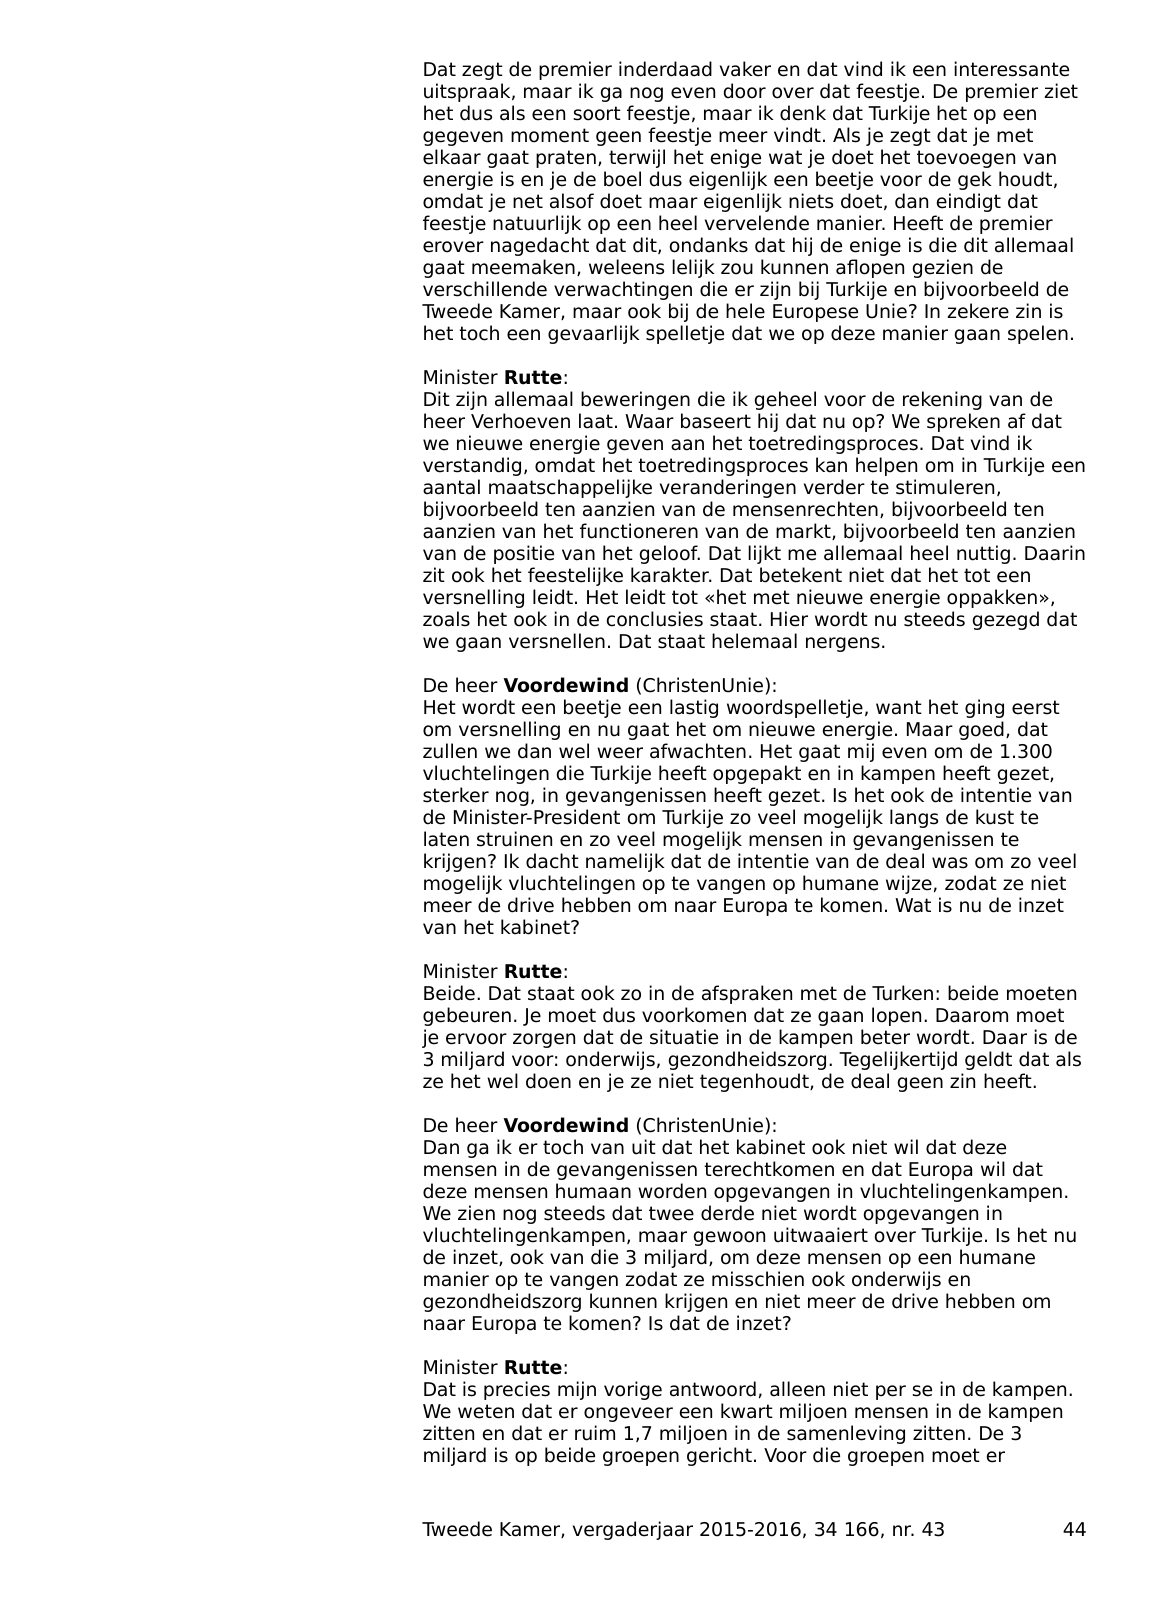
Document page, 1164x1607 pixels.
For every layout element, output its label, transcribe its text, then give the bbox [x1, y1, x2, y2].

text Minister Rutte: [422, 1357, 1087, 1379]
text Het wordt een beetje een lastig woordspelletje, want het ging eerst om versnelling en nu gaat het om nieuwe energie. Maar goed, dat zullen we dan wel weer afwachten. Het gaat mij even om de 1.300 vluchtelingen die Turkije heeft opgepakt en in kampen heeft gezet, sterker nog, in gevangenissen heeft gezet. Is het ook de intentie van de Minister-President om Turkije zo veel mogelijk langs de kust te laten struinen en zo veel mogelijk mensen in gevangenissen te krijgen? Ik dacht namelijk dat de intentie van de deal was om zo veel mogelijk vluchtelingen op te vangen op humane wijze, zodat ze niet meer de drive hebben om naar Europa te komen. Wat is nu de inzet van het kabinet? [422, 697, 1087, 939]
text Minister Rutte: [422, 961, 1087, 983]
text Dit zijn allemaal beweringen die ik geheel voor de rekening van de heer Verhoeven laat. Waar baseert hij dat nu op? We spreken af dat we nieuwe energie geven aan het toetredingsproces. Dat vind ik verstandig, omdat het toetredingsproces kan helpen om in Turkije een aantal maatschappelijke veranderingen verder te stimuleren, bijvoorbeeld ten aanzien van de mensenrechten, bijvoorbeeld ten aanzien van het functioneren van de markt, bijvoorbeeld ten aanzien van de positie van het geloof. Dat lijkt me allemaal heel nuttig. Daarin zit ook het feestelijke karakter. Dat betekent niet dat het tot een versnelling leidt. Het leidt tot «het met nieuwe energie oppakken», zoals het ook in de conclusies staat. Hier wordt nu steeds gezegd dat we gaan versnellen. Dat staat helemaal nergens. [422, 389, 1087, 653]
text Dat is precies mijn vorige antwoord, alleen niet per se in de kampen. We weten dat er ongeveer een kwart miljoen mensen in de kampen zitten en dat er ruim 1,7 miljoen in de samenleving zitten. De 3 miljard is op beide groepen gericht. Voor die groepen moet er [422, 1379, 1087, 1467]
text Dat zegt de premier inderdaad vaker en dat vind ik een interessante uitspraak, maar ik ga nog even door over dat feestje. De premier ziet het dus als een soort feestje, maar ik denk dat Turkije het op een gegeven moment geen feestje meer vindt. Als je zegt dat je met elkaar gaat praten, terwijl het enige wat je doet het toevoegen van energie is en je de boel dus eigenlijk een beetje voor de gek houdt, omdat je net alsof doet maar eigenlijk niets doet, dan eindigt dat feestje natuurlijk op een heel vervelende manier. Heeft de premier erover nagedacht dat dit, ondanks dat hij de enige is die dit allemaal gaat meemaken, weleens lelijk zou kunnen aflopen gezien de verschillende verwachtingen die er zijn bij Turkije en bijvoorbeeld de Tweede Kamer, maar ook bij de hele Europese Unie? In zekere zin is het toch een gevaarlijk spelletje dat we op deze manier gaan spelen. [422, 59, 1087, 345]
text De heer Voordewind (ChristenUnie): [422, 1115, 1087, 1137]
text Dan ga ik er toch van uit dat het kabinet ook niet wil dat deze mensen in de gevangenissen terechtkomen en dat Europa wil dat deze mensen humaan worden opgevangen in vluchtelingenkampen. We zien nog steeds dat twee derde niet wordt opgevangen in vluchtelingenkampen, maar gewoon uitwaaiert over Turkije. Is het nu de inzet, ook van die 3 miljard, om deze mensen op een humane manier op te vangen zodat ze misschien ook onderwijs en gezondheidszorg kunnen krijgen en niet meer de drive hebben om naar Europa te komen? Is dat de inzet? [422, 1137, 1087, 1335]
text Beide. Dat staat ook zo in de afspraken met de Turken: beide moeten gebeuren. Je moet dus voorkomen dat ze gaan lopen. Daarom moet je ervoor zorgen dat de situatie in de kampen beter wordt. Daar is de 3 miljard voor: onderwijs, gezondheidszorg. Tegelijkertijd geldt dat als ze het wel doen en je ze niet tegenhoudt, de deal geen zin heeft. [422, 983, 1087, 1093]
text De heer Voordewind (ChristenUnie): [422, 675, 1087, 697]
text Minister Rutte: [422, 367, 1087, 389]
